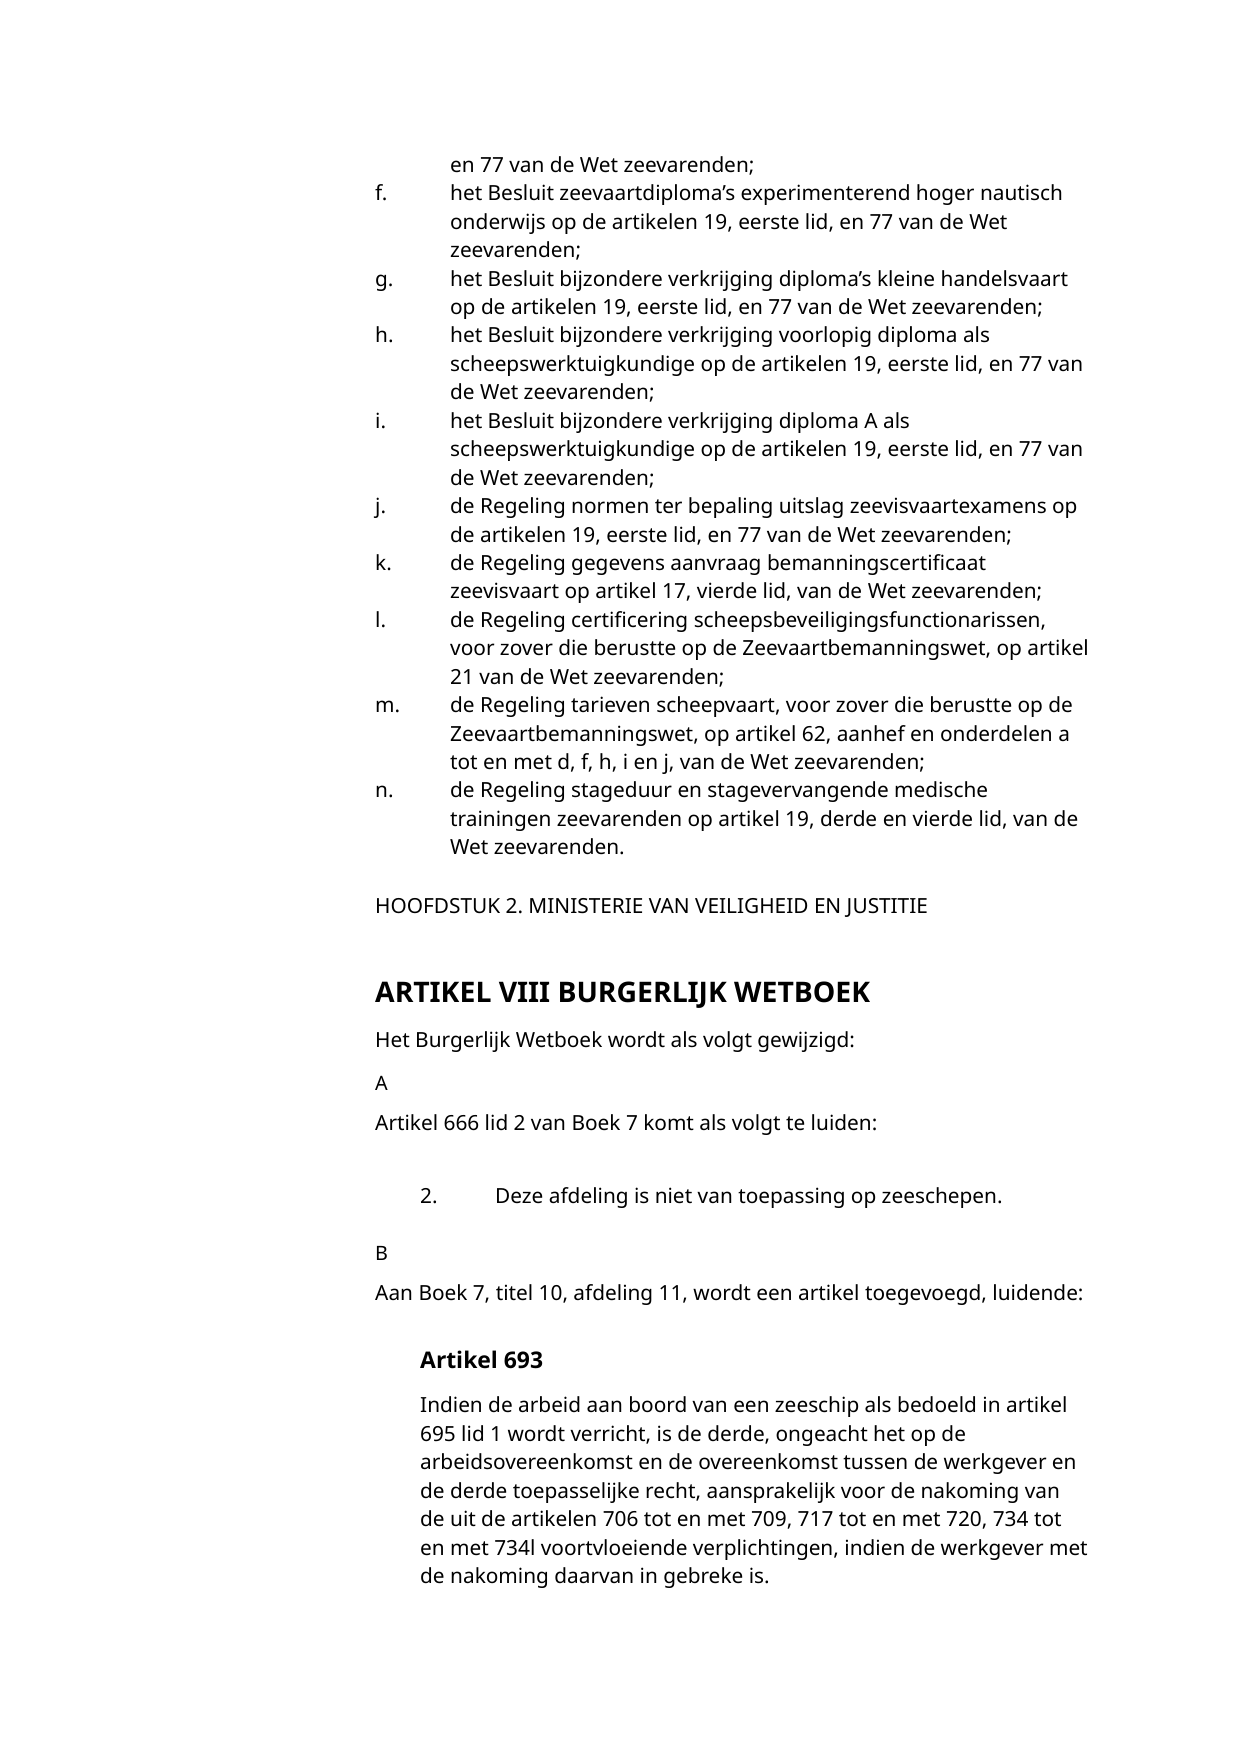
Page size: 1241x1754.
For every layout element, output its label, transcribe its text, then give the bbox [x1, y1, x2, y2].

list het Besluit bijzondere verkrijging voorlopig diploma als scheepswerktuigkundige op de artikelen 19, eerste lid, en 77 van de Wet zeevarenden; [375, 321, 1090, 406]
list de Regeling gegevens aanvraag bemanningscertificaat zeevisvaart op artikel 17, vierde lid, van de Wet zeevarenden; [375, 548, 1090, 605]
list het Besluit zeevaartdiploma’s experimenterend hoger nautisch onderwijs op de artikelen 19, eerste lid, en 77 van de Wet zeevarenden; [375, 178, 1090, 264]
list en 77 van de Wet zeevarenden; [375, 150, 1090, 178]
text B [375, 1239, 1090, 1267]
list de Regeling certificering scheepsbeveiligingsfunctionarissen, voor zover die berustte op de Zeevaartbemanningswet, op artikel 21 van de Wet zeevarenden; [375, 605, 1090, 690]
subtitle ARTIKEL VIII BURGERLIJK WETBOEK [375, 972, 1090, 1011]
text A [375, 1069, 1090, 1096]
subtitle HOOFDSTUK 2. MINISTERIE VAN VEILIGHEID EN JUSTITIE [375, 891, 1090, 919]
list het Besluit bijzondere verkrijging diploma A als scheepswerktuigkundige op de artikelen 19, eerste lid, en 77 van de Wet zeevarenden; [375, 406, 1090, 491]
list de Regeling tarieven scheepvaart, voor zover die berustte op de Zeevaartbemanningswet, op artikel 62, aanhef en onderdelen a tot en met d, f, h, i en j, van de Wet zeevarenden; [375, 690, 1090, 776]
list Deze afdeling is niet van toepassing op zeeschepen. [420, 1181, 1090, 1209]
text Artikel 666 lid 2 van Boek 7 komt als volgt te luiden: [375, 1108, 1090, 1136]
text Aan Boek 7, titel 10, afdeling 11, wordt een artikel toegevoegd, luidende: [375, 1278, 1090, 1307]
subtitle Artikel 693 [420, 1344, 1090, 1376]
list de Regeling normen ter bepaling uitslag zeevisvaartexamens op de artikelen 19, eerste lid, en 77 van de Wet zeevarenden; [375, 491, 1090, 548]
list het Besluit bijzondere verkrijging diploma’s kleine handelsvaart op de artikelen 19, eerste lid, en 77 van de Wet zeevarenden; [375, 264, 1090, 321]
text Het Burgerlijk Wetboek wordt als volgt gewijzigd: [375, 1026, 1090, 1054]
text Indien de arbeid aan boord van een zeeschip als bedoeld in artikel 695 lid 1 wordt verricht, is de derde, ongeacht het op de arbeidsovereenkomst en de overeenkomst tussen de werkgever en de derde toepasselijke recht, aansprakelijk voor de nakoming van de uit de artikelen 706 tot en met 709, 717 tot en met 720, 734 tot en met 734l voortvloeiende verplichtingen, indien de werkgever met de nakoming daarvan in gebreke is. [420, 1391, 1090, 1589]
list de Regeling stageduur en stagevervangende medische trainingen zeevarenden op artikel 19, derde en vierde lid, van de Wet zeevarenden. [375, 776, 1090, 861]
